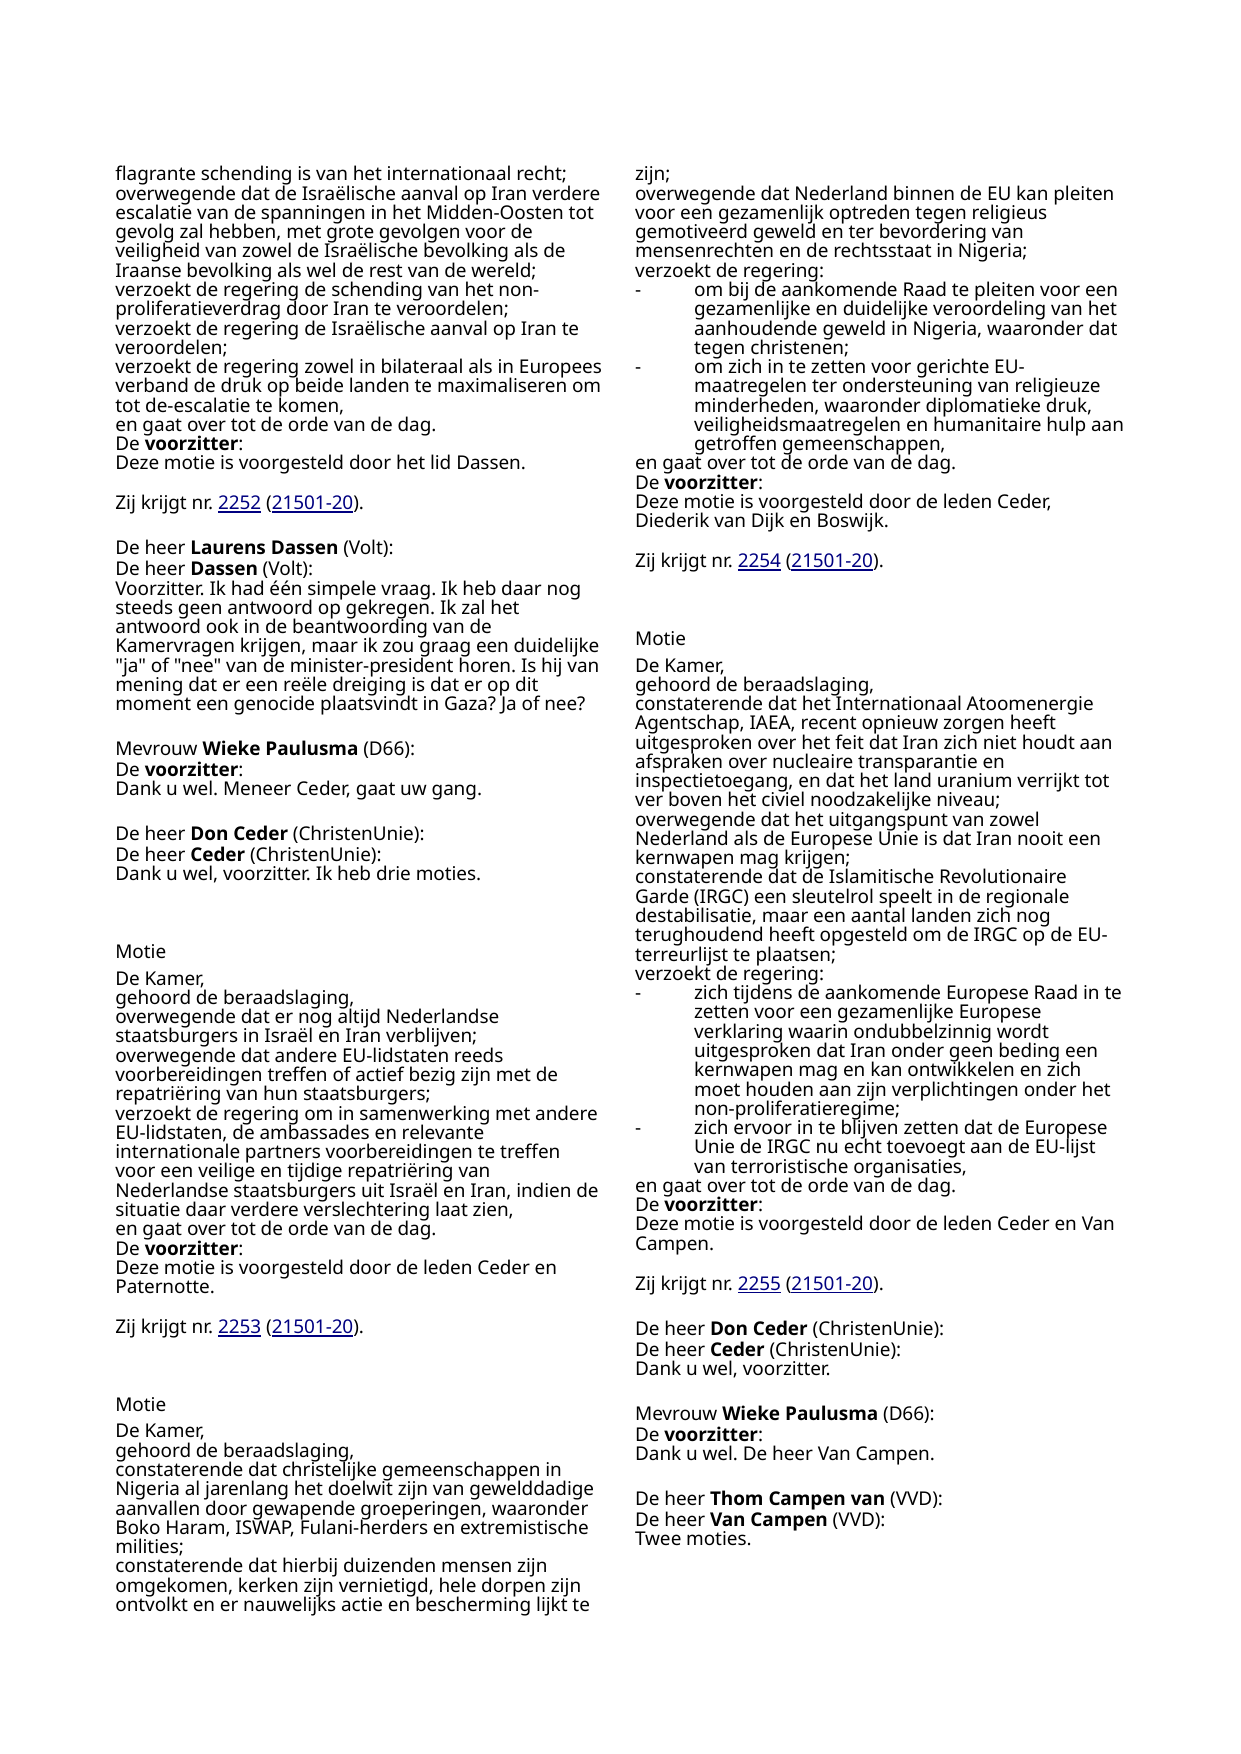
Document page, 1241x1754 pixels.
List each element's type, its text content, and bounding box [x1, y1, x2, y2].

text De heer Don Ceder (ChristenUnie): [115, 820, 605, 846]
text overwegende dat Nederland binnen de EU kan pleiten voor een gezamenlijk optreden tegen religieus gemotiveerd geweld en ter bevordering van mensenrechten en de rechtsstaat in Nigeria; [635, 184, 1125, 262]
text Deze motie is voorgesteld door de leden Ceder en Van Campen. [635, 1215, 1125, 1254]
text Mevrouw Wieke Paulusma (D66): [115, 735, 605, 761]
text De Kamer, [635, 657, 1125, 676]
text De heer Laurens Dassen (Volt): [115, 534, 605, 560]
text Dank u wel. Meneer Ceder, gaat uw gang. [115, 780, 605, 799]
text Dank u wel, voorzitter. Ik heb drie moties. [115, 865, 605, 884]
text De Kamer, [115, 1422, 605, 1442]
text De voorzitter: [115, 1239, 605, 1259]
text Motie [635, 625, 1125, 651]
text en gaat over tot de orde van de dag. [635, 454, 1125, 474]
text Zij krijgt nr. 2254 (21501-20). [635, 552, 1125, 571]
text verzoekt de regering zowel in bilateraal als in Europees verband de druk op beide landen te maximaliseren om tot de-escalatie te komen, [115, 358, 605, 416]
text en gaat over tot de orde van de dag. [115, 1220, 605, 1239]
text zijn; [635, 165, 1125, 184]
text Deze motie is voorgesteld door het lid Dassen. [115, 454, 605, 474]
text overwegende dat er nog altijd Nederlandse staatsburgers in Israël en Iran verblijven; [115, 1008, 605, 1047]
text De voorzitter: [635, 474, 1125, 493]
text De heer Van Campen (VVD): [635, 1511, 1125, 1530]
text De heer Ceder (ChristenUnie): [115, 846, 605, 865]
text verzoekt de regering: [635, 262, 1125, 281]
text Dank u wel. De heer Van Campen. [635, 1445, 1125, 1464]
text flagrante schending is van het internationaal recht; [115, 165, 605, 184]
text Zij krijgt nr. 2253 (21501-20). [115, 1318, 605, 1337]
text De Kamer, [115, 970, 605, 989]
text en gaat over tot de orde van de dag. [115, 416, 605, 435]
text verzoekt de regering de schending van het non-proliferatieverdrag door Iran te veroordelen; [115, 281, 605, 319]
list zich tijdens de aankomende Europese Raad in te zetten voor een gezamenlijke Europese verklaring waarin ondubbelzinnig wordt uitgesproken dat Iran onder geen beding een kernwapen mag en kan ontwikkelen en zich moet houden aan zijn verplichtingen onder het non-proliferatieregime; [635, 984, 1125, 1119]
text overwegende dat de Israëlische aanval op Iran verdere escalatie van de spanningen in het Midden-Oosten tot gevolg zal hebben, met grote gevolgen voor de veiligheid van zowel de Israëlische bevolking als de Iraanse bevolking als wel de rest van de wereld; [115, 184, 605, 281]
text De heer Don Ceder (ChristenUnie): [635, 1315, 1125, 1341]
text De voorzitter: [115, 435, 605, 454]
text verzoekt de regering: [635, 965, 1125, 984]
text verzoekt de regering de Israëlische aanval op Iran te veroordelen; [115, 319, 605, 358]
text constaterende dat christelijke gemeenschappen in Nigeria al jarenlang het doelwit zijn van gewelddadige aanvallen door gewapende groeperingen, waaronder Boko Haram, ISWAP, Fulani-herders en extremistische milities; [115, 1461, 605, 1557]
text De voorzitter: [115, 761, 605, 780]
text Deze motie is voorgesteld door de leden Ceder, Diederik van Dijk en Boswijk. [635, 493, 1125, 531]
text Mevrouw Wieke Paulusma (D66): [635, 1400, 1125, 1426]
text gehoord de beraadslaging, [115, 989, 605, 1008]
text De heer Thom Campen van (VVD): [635, 1485, 1125, 1511]
text en gaat over tot de orde van de dag. [635, 1177, 1125, 1196]
text Twee moties. [635, 1530, 1125, 1549]
text De heer Ceder (ChristenUnie): [635, 1341, 1125, 1360]
text constaterende dat het Internationaal Atoomenergie Agentschap, IAEA, recent opnieuw zorgen heeft uitgesproken over het feit dat Iran zich niet houdt aan afspraken over nucleaire transparantie en inspectietoegang, en dat het land uranium verrijkt tot ver boven het civiel noodzakelijke niveau; [635, 695, 1125, 811]
text gehoord de beraadslaging, [635, 676, 1125, 695]
list zich ervoor in te blijven zetten dat de Europese Unie de IRGC nu echt toevoegt aan de EU-lijst van terroristische organisaties, [635, 1119, 1125, 1177]
text De voorzitter: [635, 1196, 1125, 1215]
text gehoord de beraadslaging, [115, 1442, 605, 1461]
text Zij krijgt nr. 2252 (21501-20). [115, 494, 605, 514]
text De voorzitter: [635, 1426, 1125, 1445]
text verzoekt de regering om in samenwerking met andere EU-lidstaten, de ambassades en relevante internationale partners voorbereidingen te treffen voor een veilige en tijdige repatriëring van Nederlandse staatsburgers uit Israël en Iran, indien de situatie daar verdere verslechtering laat zien, [115, 1104, 605, 1220]
text Voorzitter. Ik had één simpele vraag. Ik heb daar nog steeds geen antwoord op gekregen. Ik zal het antwoord ook in de beantwoording van de Kamervragen krijgen, maar ik zou graag een duidelijke "ja" of "nee" van de minister-president horen. Is hij van mening dat er een reële dreiging is dat er op dit moment een genocide plaatsvindt in Gaza? Ja of nee? [115, 579, 605, 714]
list om bij de aankomende Raad te pleiten voor een gezamenlijke en duidelijke veroordeling van het aanhoudende geweld in Nigeria, waaronder dat tegen christenen; [635, 281, 1125, 358]
text Deze motie is voorgesteld door de leden Ceder en Paternotte. [115, 1259, 605, 1297]
text constaterende dat de Islamitische Revolutionaire Garde (IRGC) een sleutelrol speelt in de regionale destabilisatie, maar een aantal landen zich nog terughoudend heeft opgesteld om de IRGC op de EU-terreurlijst te plaatsen; [635, 868, 1125, 965]
text Dank u wel, voorzitter. [635, 1360, 1125, 1379]
text Zij krijgt nr. 2255 (21501-20). [635, 1275, 1125, 1294]
text constaterende dat hierbij duizenden mensen zijn omgekomen, kerken zijn vernietigd, hele dorpen zijn ontvolkt en er nauwelijks actie en bescherming lijkt te [115, 1557, 605, 1615]
text Motie [115, 938, 605, 964]
text overwegende dat het uitgangspunt van zowel Nederland als de Europese Unie is dat Iran nooit een kernwapen mag krijgen; [635, 811, 1125, 868]
text Motie [115, 1391, 605, 1416]
text overwegende dat andere EU-lidstaten reeds voorbereidingen treffen of actief bezig zijn met de repatriëring van hun staatsburgers; [115, 1047, 605, 1104]
list om zich in te zetten voor gerichte EU-maatregelen ter ondersteuning van religieuze minderheden, waaronder diplomatieke druk, veiligheidsmaatregelen en humanitaire hulp aan getroffen gemeenschappen, [635, 358, 1125, 454]
text De heer Dassen (Volt): [115, 560, 605, 579]
